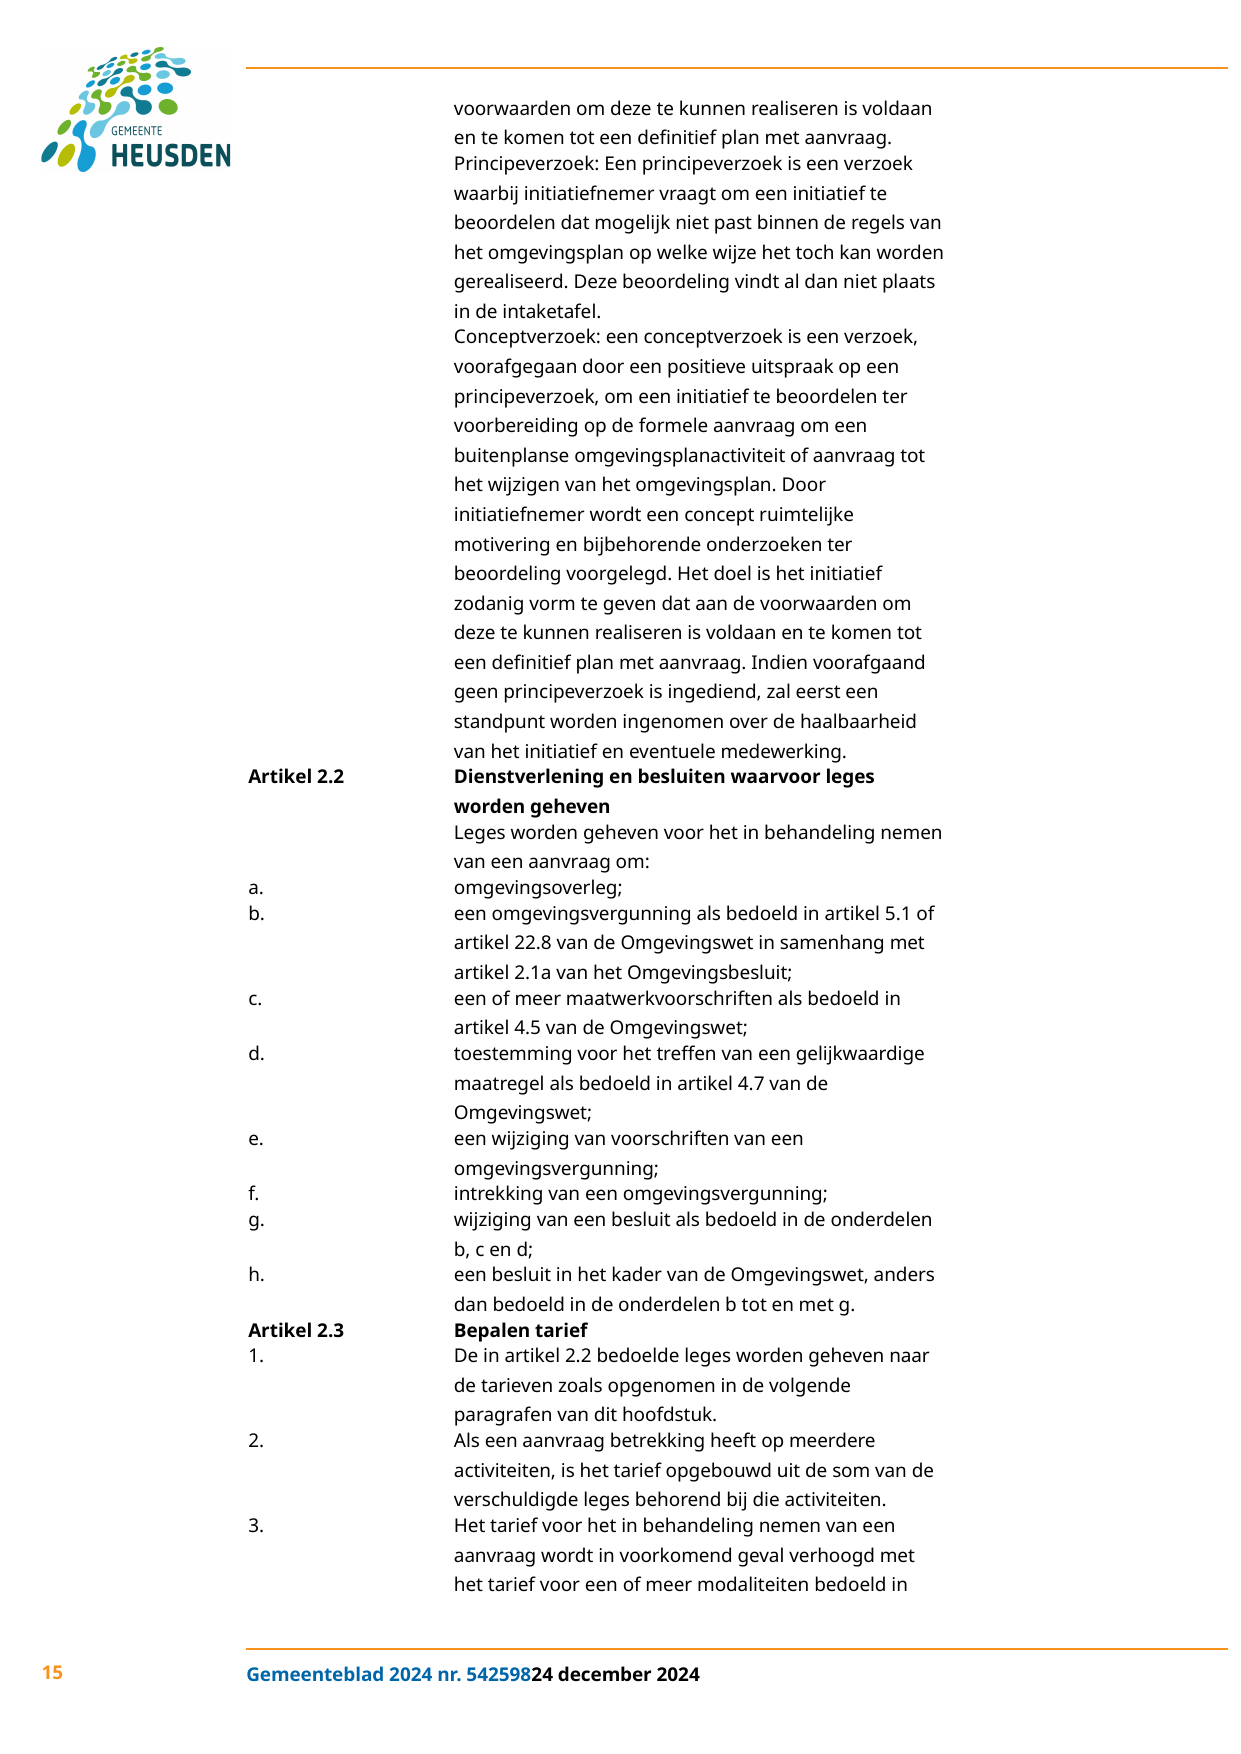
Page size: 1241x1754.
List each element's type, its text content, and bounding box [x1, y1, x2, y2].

table_cell een besluit in het kader van de Omgevingswet, anders dan bedoeld in de onderdelen b tot en met g. [454, 1261, 946, 1317]
table_cell Bepalen tarief [454, 1317, 946, 1342]
table_cell Het tarief voor het in behandeling nemen van een aanvraag wordt in voorkomend geval verhoogd met het tarief voor een of meer modaliteiten bedoeld in [454, 1512, 946, 1597]
table_cell [946, 1343, 1152, 1427]
table_cell Conceptverzoek: een conceptverzoek is een verzoek, voorafgegaan door een positieve uitspraak op een principeverzoek, om een initiatief te beoordelen ter voorbereiding op de formele aanvraag om een buitenplanse omgevingsplanactiviteit of aanvraag tot het wijzigen van het omgevingsplan. Door initiatiefnemer wordt een concept ruimtelijke motivering en bijbehorende onderzoeken ter beoordeling voorgelegd. Het doel is het initiatief zodanig vorm te geven dat aan de voorwaarden om deze te kunnen realiseren is voldaan en te komen tot een definitief plan met aanvraag. Indien voorafgaand geen principeverzoek is ingediend, zal eerst een standpunt worden ingenomen over de haalbaarheid van het initiatief en eventuele medewerking. [454, 324, 946, 764]
table_cell een omgevingsvergunning als bedoeld in artikel 5.1 of artikel 22.8 van de Omgevingswet in samenhang met artikel 2.1a van het Omgevingsbesluit; [454, 900, 946, 985]
table_cell [946, 819, 1152, 874]
table_cell [946, 1125, 1152, 1180]
table_cell d. [248, 1040, 454, 1125]
table_cell [946, 150, 1152, 324]
table_cell 2. [248, 1428, 454, 1512]
table_cell e. [248, 1125, 454, 1180]
table_cell [946, 985, 1152, 1040]
table_cell een wijziging van voorschriften van een omgevingsvergunning; [454, 1125, 946, 1180]
table_cell [946, 1261, 1152, 1317]
table_cell De in artikel 2.2 bedoelde leges worden geheven naar de tarieven zoals opgenomen in de volgende paragrafen van dit hoofdstuk. [454, 1343, 946, 1427]
picture [41, 47, 231, 172]
table_cell [946, 1428, 1152, 1512]
table_cell a. [248, 874, 454, 900]
table_cell c. [248, 985, 454, 1040]
table_cell Dienstverlening en besluiten waarvoor leges worden geheven [454, 764, 946, 819]
table_cell 3. [248, 1512, 454, 1597]
table_cell [946, 95, 1152, 150]
table_cell [946, 764, 1152, 819]
table_cell [248, 95, 454, 150]
table_cell [946, 324, 1152, 764]
table_cell [946, 1180, 1152, 1206]
table_cell wijziging van een besluit als bedoeld in de onderdelen b, c en d; [454, 1206, 946, 1261]
table_cell [248, 324, 454, 764]
table_cell toestemming voor het treffen van een gelijkwaardige maatregel als bedoeld in artikel 4.7 van de Omgevingswet; [454, 1040, 946, 1125]
table_cell [946, 1512, 1152, 1597]
table_cell h. [248, 1261, 454, 1317]
table_cell 1. [248, 1343, 454, 1427]
table_cell [946, 874, 1152, 900]
table_cell [946, 1040, 1152, 1125]
table_cell Artikel 2.2 [248, 764, 454, 819]
table_cell Als een aanvraag betrekking heeft op meerdere activiteiten, is het tarief opgebouwd uit de som van de verschuldigde leges behorend bij die activiteiten. [454, 1428, 946, 1512]
table_cell g. [248, 1206, 454, 1261]
table_cell [946, 1206, 1152, 1261]
table_cell [946, 1317, 1152, 1342]
table_cell [248, 819, 454, 874]
table_cell b. [248, 900, 454, 985]
table_cell Leges worden geheven voor het in behandeling nemen van een aanvraag om: [454, 819, 946, 874]
table_cell [946, 900, 1152, 985]
table_cell f. [248, 1180, 454, 1206]
table_cell [248, 150, 454, 324]
table_cell voorwaarden om deze te kunnen realiseren is voldaan en te komen tot een definitief plan met aanvraag. [454, 95, 946, 150]
table_cell Artikel 2.3 [248, 1317, 454, 1342]
table_cell intrekking van een omgevingsvergunning; [454, 1180, 946, 1206]
table_cell omgevingsoverleg; [454, 874, 946, 900]
table_cell Principeverzoek: Een principeverzoek is een verzoek waarbij initiatiefnemer vraagt om een initiatief te beoordelen dat mogelijk niet past binnen de regels van het omgevingsplan op welke wijze het toch kan worden gerealiseerd. Deze beoordeling vindt al dan niet plaats in de intaketafel. [454, 150, 946, 324]
table_cell een of meer maatwerkvoorschriften als bedoeld in artikel 4.5 van de Omgevingswet; [454, 985, 946, 1040]
